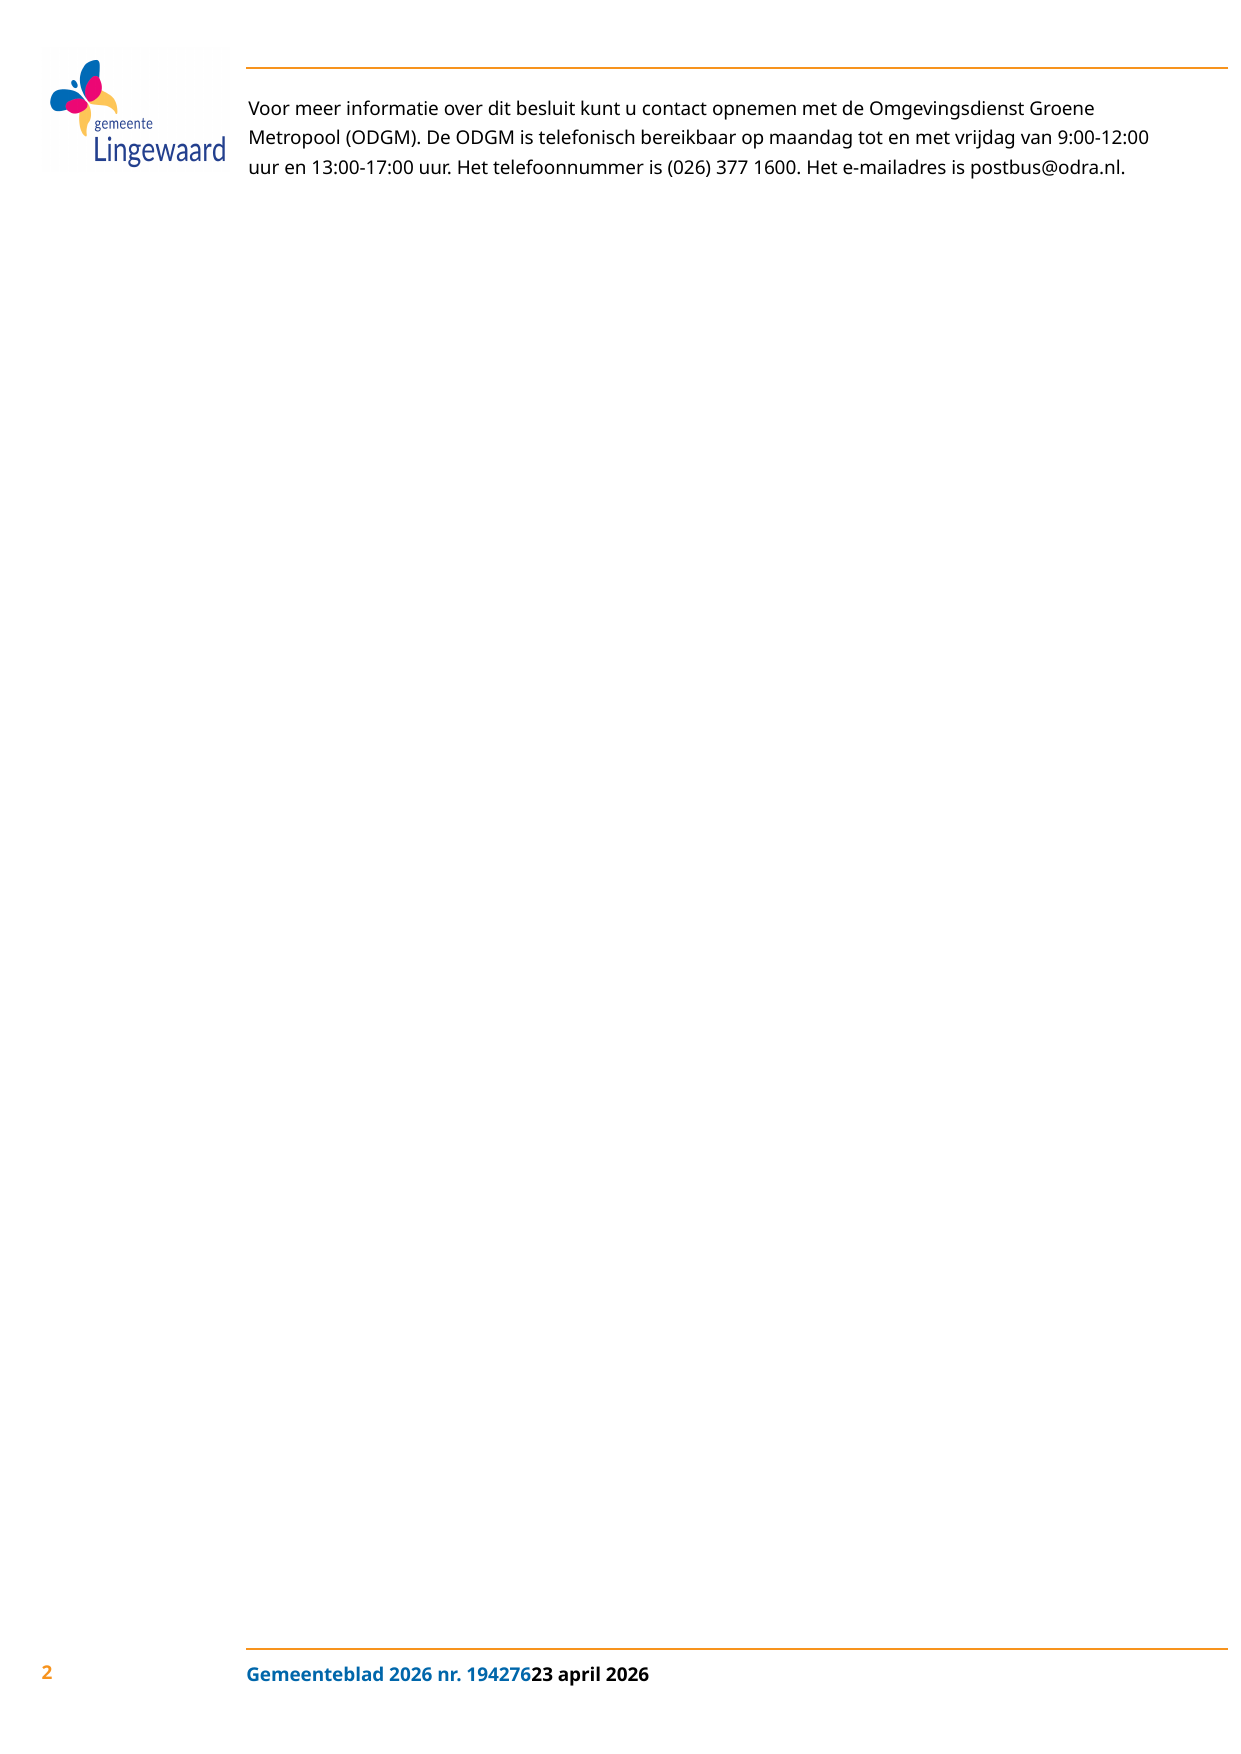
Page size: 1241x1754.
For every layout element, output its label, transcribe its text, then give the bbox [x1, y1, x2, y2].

text Voor meer informatie over dit besluit kunt u contact opnemen met de Omgevingsdienst Groene Metropool (ODGM). De ODGM is telefonisch bereikbaar op maandag tot en met vrijdag van 9:00-12:00 uur en 13:00-17:00 uur. Het telefoonnummer is (026) 377 1600. Het e-mailadres is postbus@odra.nl. [248, 95, 1152, 180]
picture [41, 47, 231, 172]
